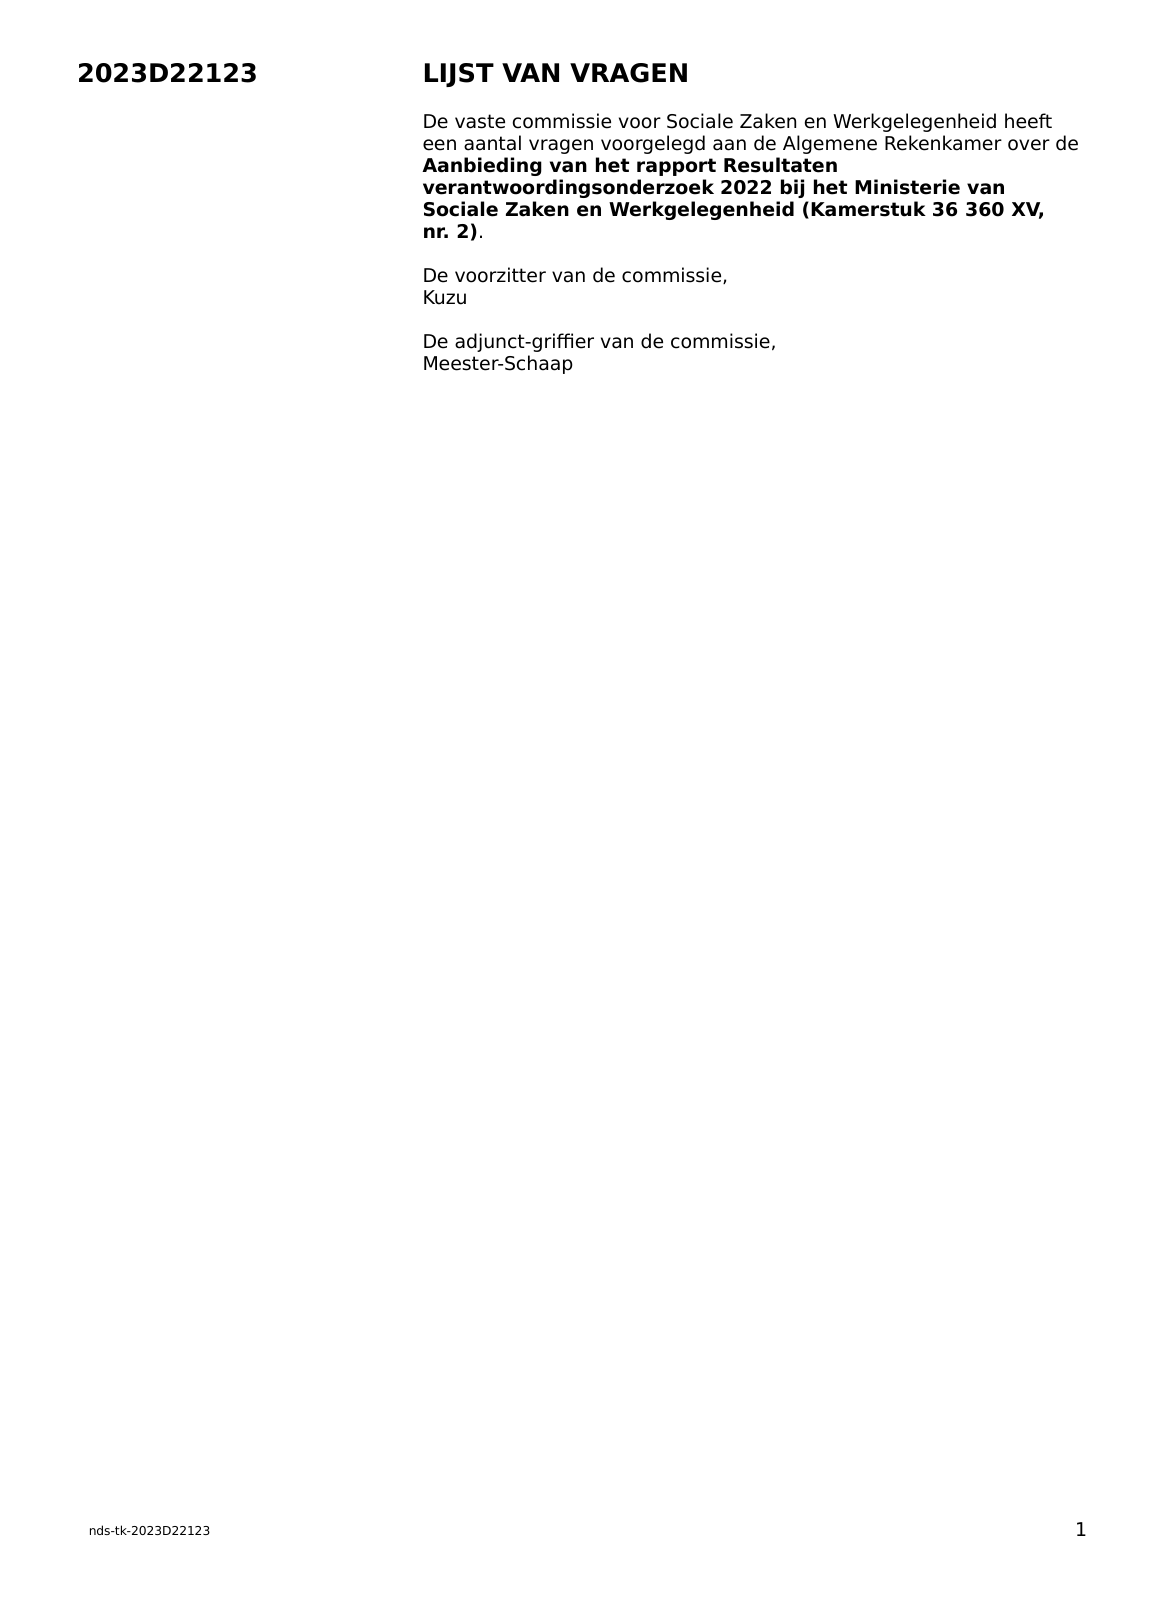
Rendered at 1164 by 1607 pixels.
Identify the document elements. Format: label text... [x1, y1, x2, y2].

text Kuzu [422, 287, 1087, 309]
text 2023D22123 LIJST VAN VRAGEN [77, 59, 1087, 89]
text De vaste commissie voor Sociale Zaken en Werkgelegenheid heeft een aantal vragen voorgelegd aan de Algemene Rekenkamer over de Aanbieding van het rapport Resultaten verantwoordingsonderzoek 2022 bij het Ministerie van Sociale Zaken en Werkgelegenheid (Kamerstuk 36 360 XV, nr. 2). [422, 111, 1087, 243]
text Meester-Schaap [422, 353, 1087, 375]
text De adjunct-griffier van de commissie, [422, 331, 1087, 353]
text De voorzitter van de commissie, [422, 265, 1087, 287]
text nds-tk-2023D22123 [88, 1524, 323, 1538]
